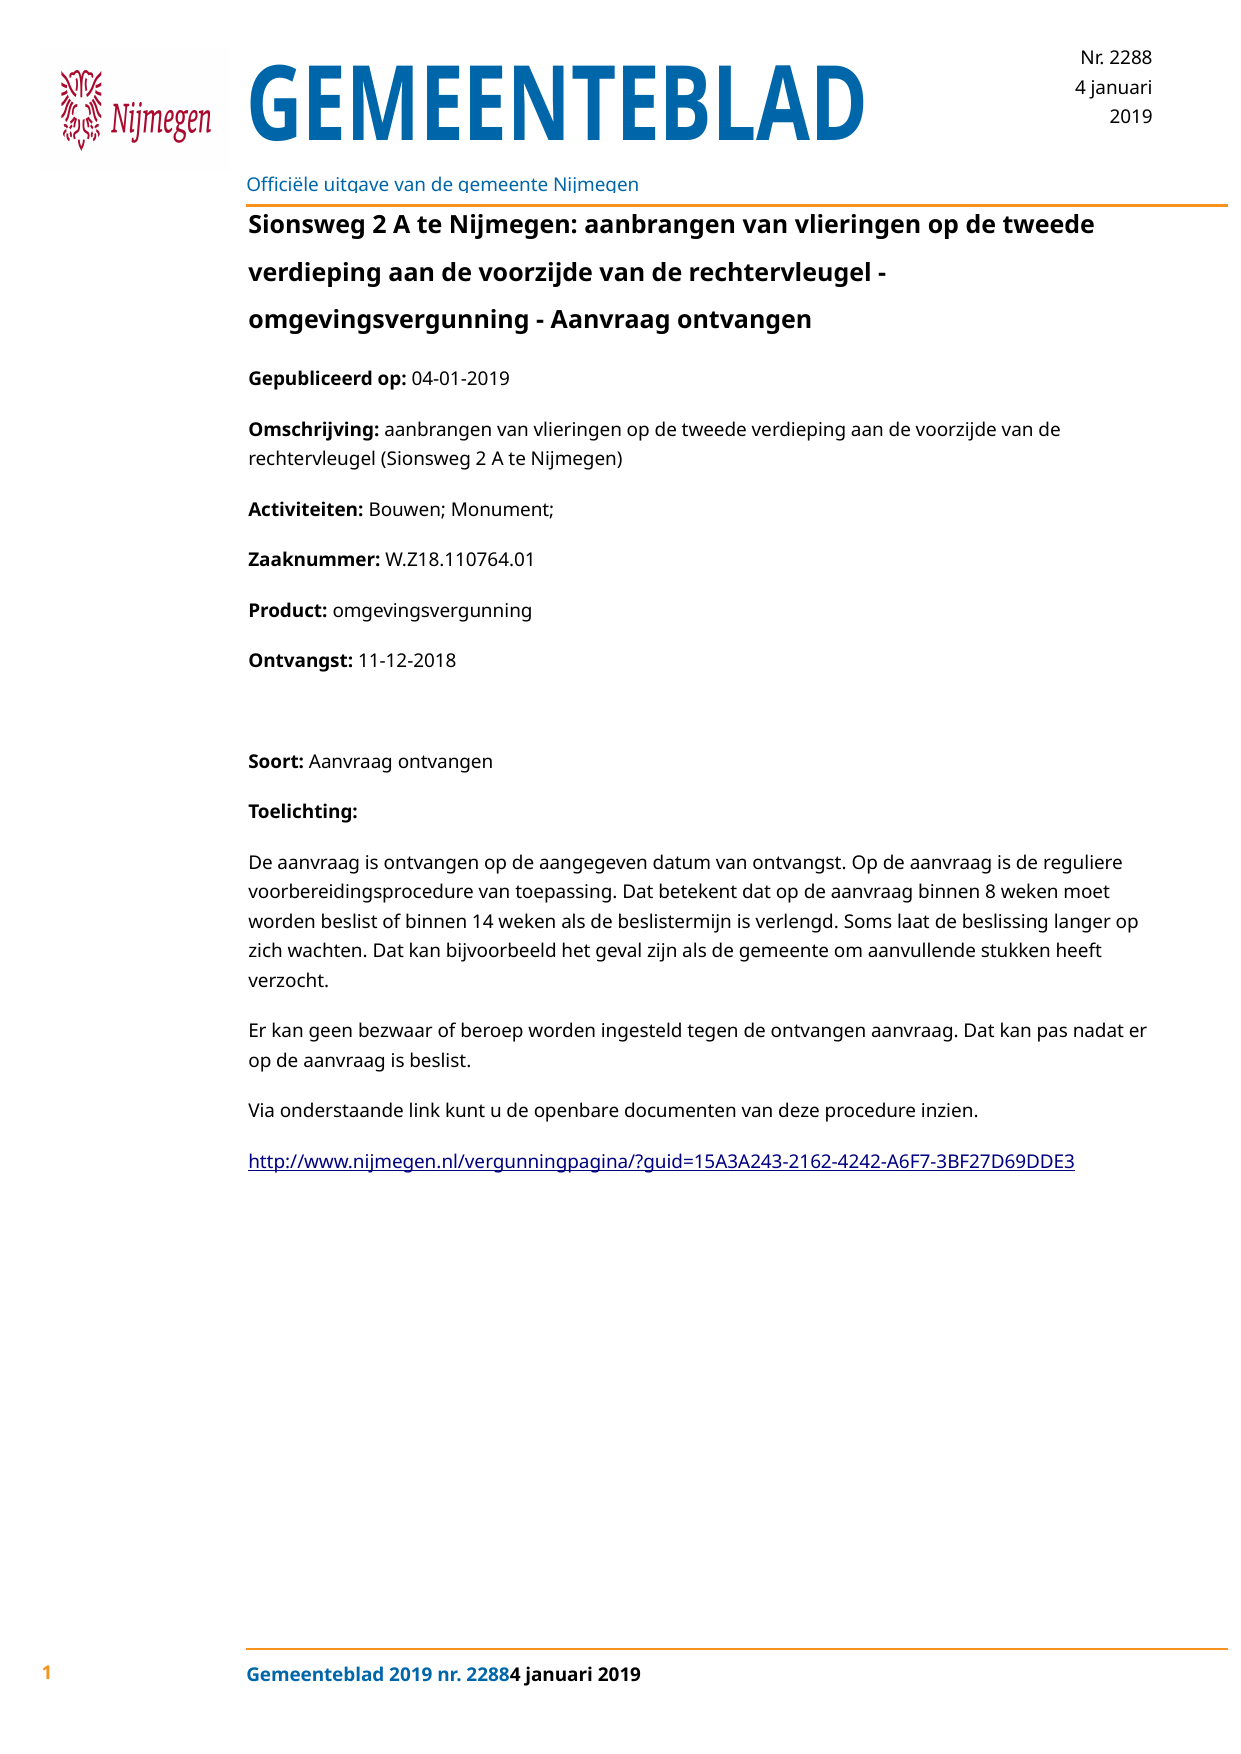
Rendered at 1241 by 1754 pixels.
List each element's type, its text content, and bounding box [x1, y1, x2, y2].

text Omschrijving: aanbrangen van vlieringen op de tweede verdieping aan de voorzijde van de rechtervleugel (Sionsweg 2 A te Nijmegen) [248, 416, 1152, 471]
text Sionsweg 2 A te Nijmegen: aanbrangen van vlieringen op de tweede verdieping aan de voorzijde van de rechtervleugel - omgevingsvergunning - Aanvraag ontvangen [248, 207, 1152, 336]
text Via onderstaande link kunt u de openbare documenten van deze procedure inzien. [248, 1098, 1152, 1123]
text http://www.nijmegen.nl/vergunningpagina/?guid=15A3A243-2162-4242-A6F7-3BF27D69DDE3 [248, 1148, 1152, 1174]
text Gepubliceerd op: 04-01-2019 [248, 366, 1152, 391]
text Product: omgevingsvergunning [248, 597, 1152, 622]
text Ontvangst: 11-12-2018 [248, 647, 1152, 673]
text Activiteiten: Bouwen; Monument; [248, 496, 1152, 522]
text De aanvraag is ontvangen op de aangegeven datum van ontvangst. Op de aanvraag is de reguliere voorbereidingsprocedure van toepassing. Dat betekent dat op de aanvraag binnen 8 weken moet worden beslist of binnen 14 weken als de beslistermijn is verlengd. Soms laat de beslissing langer op zich wachten. Dat kan bijvoorbeeld het geval zijn als de gemeente om aanvullende stukken heeft verzocht. [248, 849, 1152, 993]
text Er kan geen bezwaar of beroep worden ingesteld tegen de ontvangen aanvraag. Dat kan pas nadat er op de aanvraag is beslist. [248, 1018, 1152, 1073]
text Toelichting: [248, 798, 1152, 824]
text Zaaknummer: W.Z18.110764.01 [248, 546, 1152, 572]
picture [41, 47, 231, 172]
text Soort: Aanvraag ontvangen [248, 748, 1152, 774]
